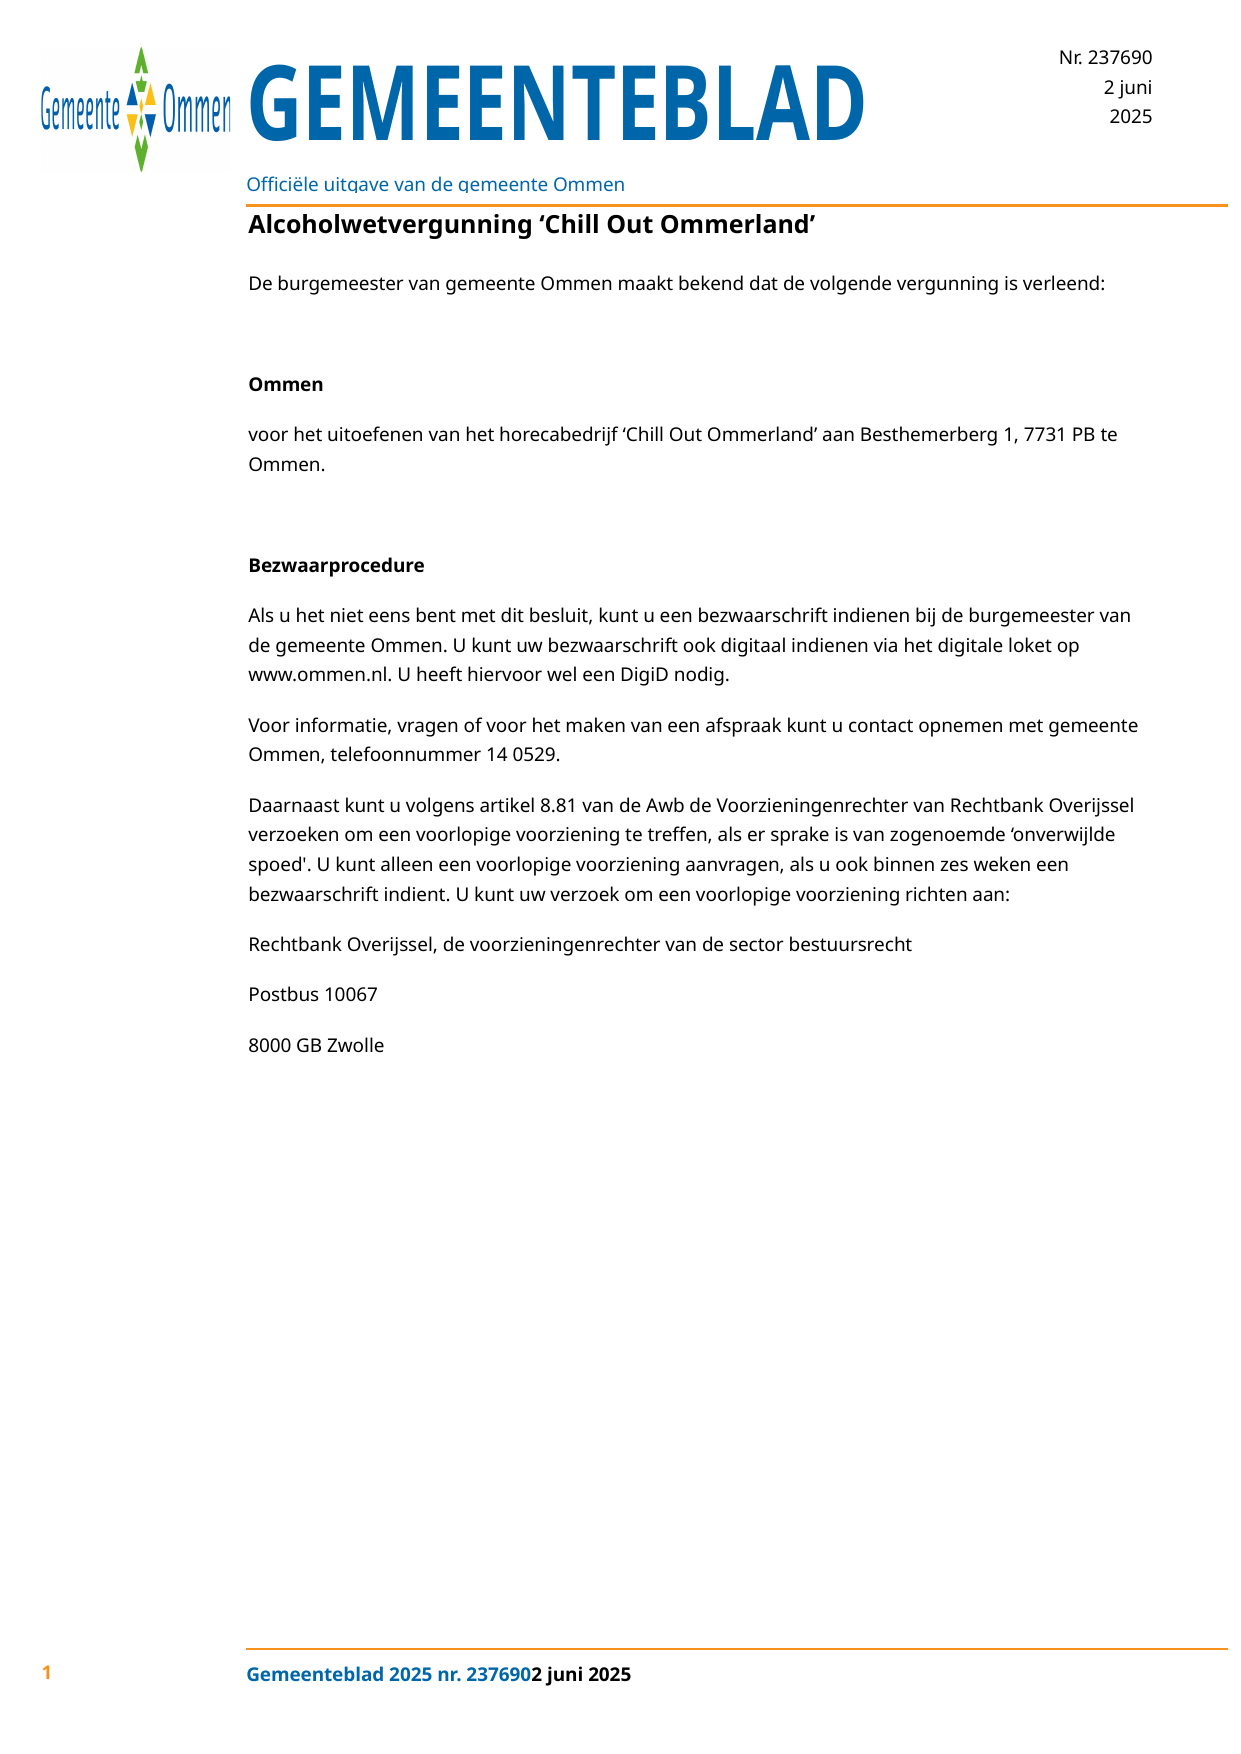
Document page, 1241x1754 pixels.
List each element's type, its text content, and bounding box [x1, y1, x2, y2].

text Daarnaast kunt u volgens artikel 8.81 van de Awb de Voorzieningenrechter van Rechtbank Overijssel verzoeken om een voorlopige voorziening te treffen, als er sprake is van zogenoemde ‘onverwijlde spoed'. U kunt alleen een voorlopige voorziening aanvragen, als u ook binnen zes weken een bezwaarschrift indient. U kunt uw verzoek om een voorlopige voorziening richten aan: [248, 792, 1152, 906]
text 8000 GB Zwolle [248, 1032, 1152, 1058]
picture [41, 47, 231, 172]
text Postbus 10067 [248, 982, 1152, 1007]
text Voor informatie, vragen of voor het maken van een afspraak kunt u contact opnemen met gemeente Ommen, telefoonnummer 14 0529. [248, 712, 1152, 767]
text Bezwaarprocedure [248, 552, 1152, 578]
text Ommen [248, 371, 1152, 397]
text voor het uitoefenen van het horecabedrijf ‘Chill Out Ommerland’ aan Besthemerberg 1, 7731 PB te Ommen. [248, 422, 1152, 477]
text Alcoholwetvergunning ‘Chill Out Ommerland’ [248, 207, 1152, 241]
text Als u het niet eens bent met dit besluit, kunt u een bezwaarschrift indienen bij de burgemeester van de gemeente Ommen. U kunt uw bezwaarschrift ook digitaal indienen via het digitale loket op www.ommen.nl. U heeft hiervoor wel een DigiD nodig. [248, 602, 1152, 687]
text Rechtbank Overijssel, de voorzieningenrechter van de sector bestuursrecht [248, 931, 1152, 957]
text De burgemeester van gemeente Ommen maakt bekend dat de volgende vergunning is verleend: [248, 270, 1152, 296]
